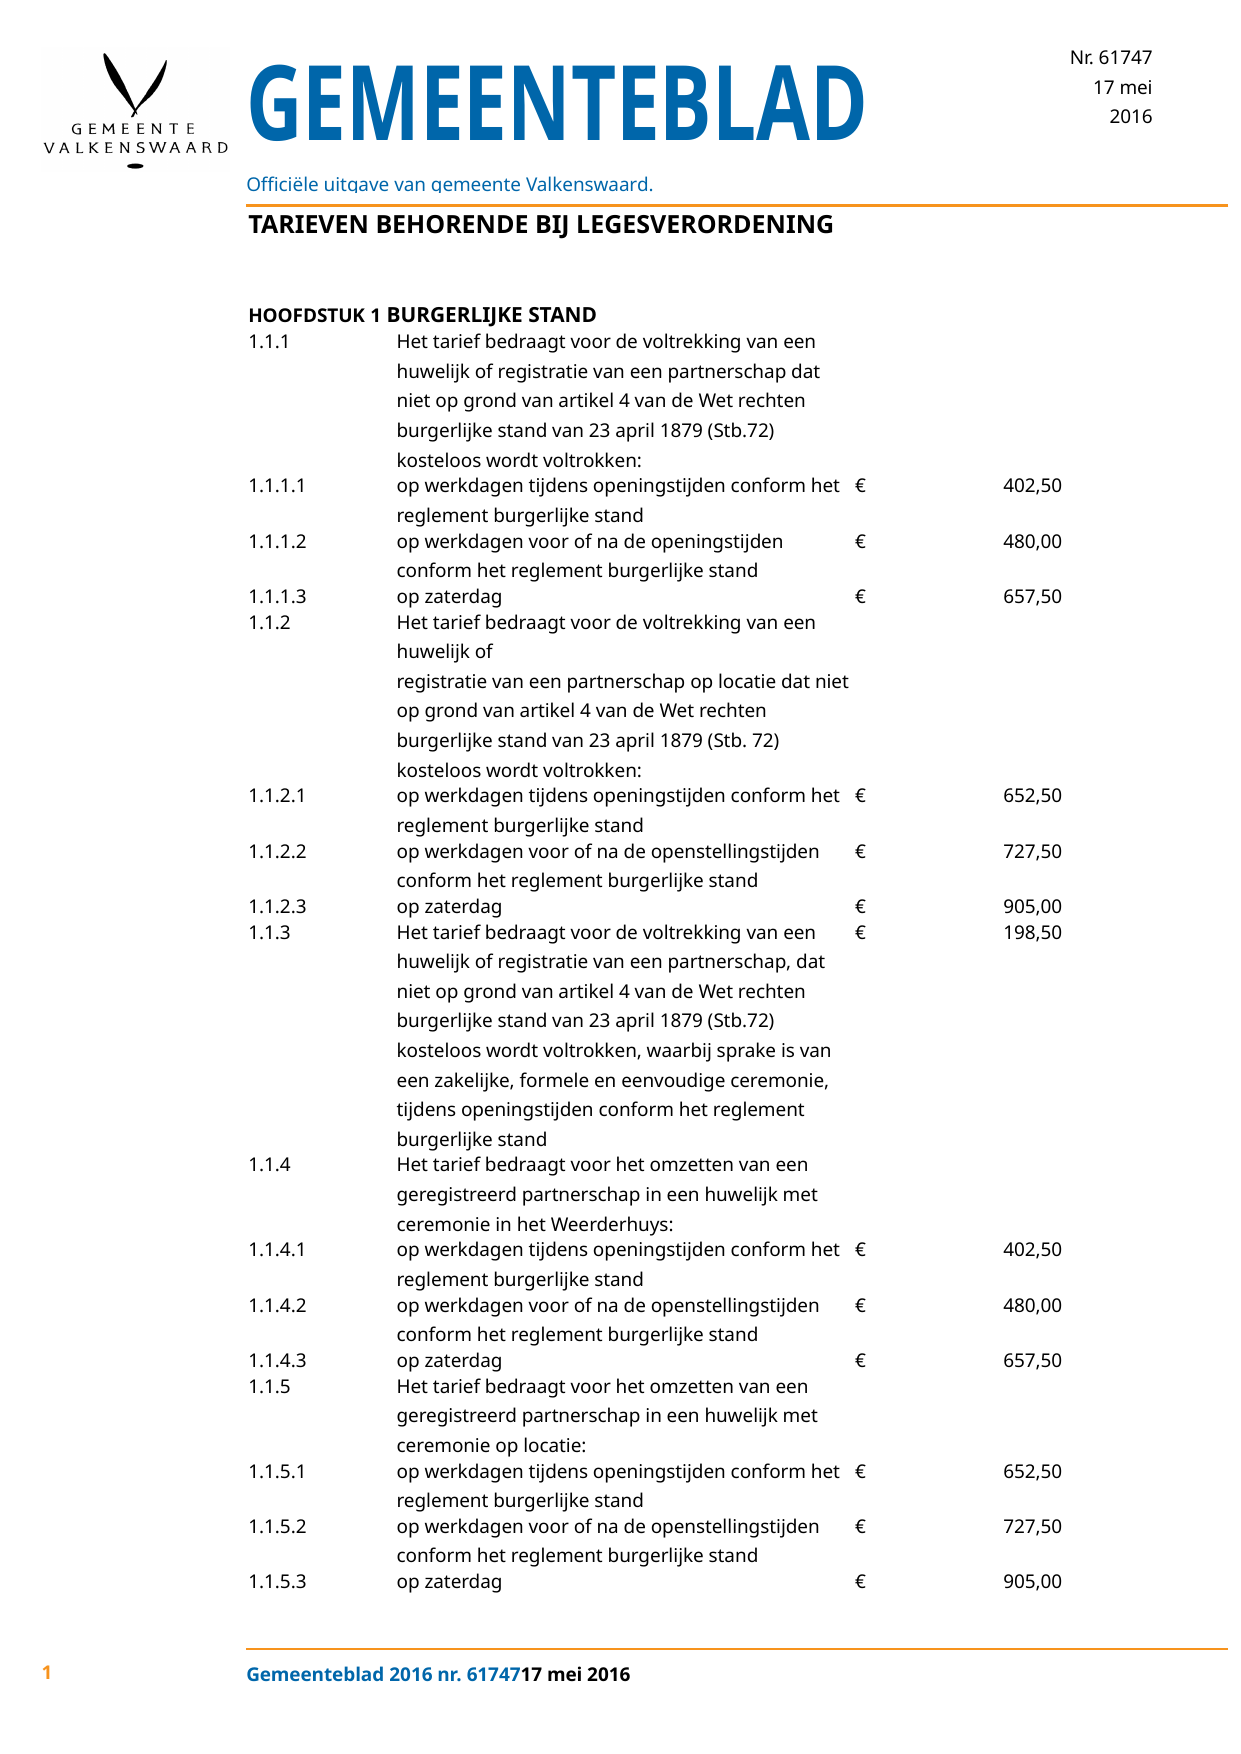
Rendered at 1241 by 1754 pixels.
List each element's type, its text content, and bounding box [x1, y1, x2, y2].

table_cell 1.1.2.2 [248, 838, 396, 893]
table_cell € [855, 583, 1003, 609]
table_cell op werkdagen voor of na de openstellingstijden conform het reglement burgerlijke stand [396, 1292, 855, 1347]
table_cell 402,50 [1003, 1237, 1152, 1292]
table_cell op werkdagen tijdens openingstijden conform het reglement burgerlijke stand [396, 1458, 855, 1513]
text HOOFDSTUK 1 BURGERLIJKE STAND [248, 300, 1152, 328]
table_cell [1003, 609, 1152, 782]
picture [41, 47, 231, 172]
table_cell € [855, 1569, 1003, 1594]
table_cell € [855, 783, 1003, 838]
table_cell [1003, 1373, 1152, 1458]
table_cell op werkdagen voor of na de openingstijden conform het reglement burgerlijke stand [396, 528, 855, 583]
table_cell 1.1.1.3 [248, 583, 396, 609]
table_cell Het tarief bedraagt voor de voltrekking van een huwelijk of registratie van een partnerschap, dat niet op grond van artikel 4 van de Wet rechten burgerlijke stand van 23 april 1879 (Stb.72) kosteloos wordt voltrokken, waarbij sprake is van een zakelijke, formele en eenvoudige ceremonie, tijdens openingstijden conform het reglement burgerlijke stand [396, 919, 855, 1152]
table_cell op werkdagen tijdens openingstijden conform het reglement burgerlijke stand [396, 1237, 855, 1292]
table_cell 1.1.4 [248, 1152, 396, 1237]
table_cell op werkdagen voor of na de openstellingstijden conform het reglement burgerlijke stand [396, 1513, 855, 1568]
table_cell op zaterdag [396, 583, 855, 609]
table_cell op zaterdag [396, 1347, 855, 1373]
table_cell 198,50 [1003, 919, 1152, 1152]
table_header 1.1.1 [248, 329, 396, 472]
table_cell € [855, 838, 1003, 893]
table_cell 905,00 [1003, 893, 1152, 919]
table_cell 1.1.1.1 [248, 473, 396, 528]
table_header [1003, 329, 1152, 472]
table_cell op zaterdag [396, 1569, 855, 1594]
table_cell 1.1.5 [248, 1373, 396, 1458]
table_cell 652,50 [1003, 783, 1152, 838]
table_cell 1.1.1.2 [248, 528, 396, 583]
table_cell 905,00 [1003, 1569, 1152, 1594]
table_cell Het tarief bedraagt voor de voltrekking van een huwelijk of registratie van een partnerschap op locatie dat niet op grond van artikel 4 van de Wet rechten burgerlijke stand van 23 april 1879 (Stb. 72) kosteloos wordt voltrokken: [396, 609, 855, 782]
table_cell [1003, 1152, 1152, 1237]
table_cell € [855, 1513, 1003, 1568]
table_cell 1.1.2.1 [248, 783, 396, 838]
table_cell € [855, 919, 1003, 1152]
table_cell 657,50 [1003, 1347, 1152, 1373]
table_cell 727,50 [1003, 838, 1152, 893]
table_cell € [855, 473, 1003, 528]
table_header Het tarief bedraagt voor de voltrekking van een huwelijk of registratie van een partnerschap dat niet op grond van artikel 4 van de Wet rechten burgerlijke stand van 23 april 1879 (Stb.72) kosteloos wordt voltrokken: [396, 329, 855, 472]
table_cell 1.1.2.3 [248, 893, 396, 919]
table_cell Het tarief bedraagt voor het omzetten van een geregistreerd partnerschap in een huwelijk met ceremonie op locatie: [396, 1373, 855, 1458]
table_header [855, 329, 1003, 472]
table_cell 1.1.2 [248, 609, 396, 782]
table_cell [855, 609, 1003, 782]
table_cell 1.1.5.3 [248, 1569, 396, 1594]
table_cell 657,50 [1003, 583, 1152, 609]
table_cell € [855, 528, 1003, 583]
table_cell 1.1.3 [248, 919, 396, 1152]
table_cell op werkdagen voor of na de openstellingstijden conform het reglement burgerlijke stand [396, 838, 855, 893]
table_cell 1.1.5.1 [248, 1458, 396, 1513]
table_cell op werkdagen tijdens openingstijden conform het reglement burgerlijke stand [396, 783, 855, 838]
table_cell € [855, 1292, 1003, 1347]
table_cell 402,50 [1003, 473, 1152, 528]
table_cell 1.1.4.1 [248, 1237, 396, 1292]
table_cell € [855, 893, 1003, 919]
table_cell 480,00 [1003, 1292, 1152, 1347]
table_cell 1.1.4.2 [248, 1292, 396, 1347]
table_cell 1.1.5.2 [248, 1513, 396, 1568]
table_cell 727,50 [1003, 1513, 1152, 1568]
table_cell € [855, 1458, 1003, 1513]
table_cell 1.1.4.3 [248, 1347, 396, 1373]
table_cell op zaterdag [396, 893, 855, 919]
table_cell € [855, 1237, 1003, 1292]
table_cell Het tarief bedraagt voor het omzetten van een geregistreerd partnerschap in een huwelijk met ceremonie in het Weerderhuys: [396, 1152, 855, 1237]
table_cell 652,50 [1003, 1458, 1152, 1513]
table_cell [855, 1373, 1003, 1458]
table_cell 480,00 [1003, 528, 1152, 583]
table_cell [855, 1152, 1003, 1237]
table_cell € [855, 1347, 1003, 1373]
table_cell op werkdagen tijdens openingstijden conform het reglement burgerlijke stand [396, 473, 855, 528]
text TARIEVEN BEHORENDE BIJ LEGESVERORDENING [248, 207, 1152, 241]
